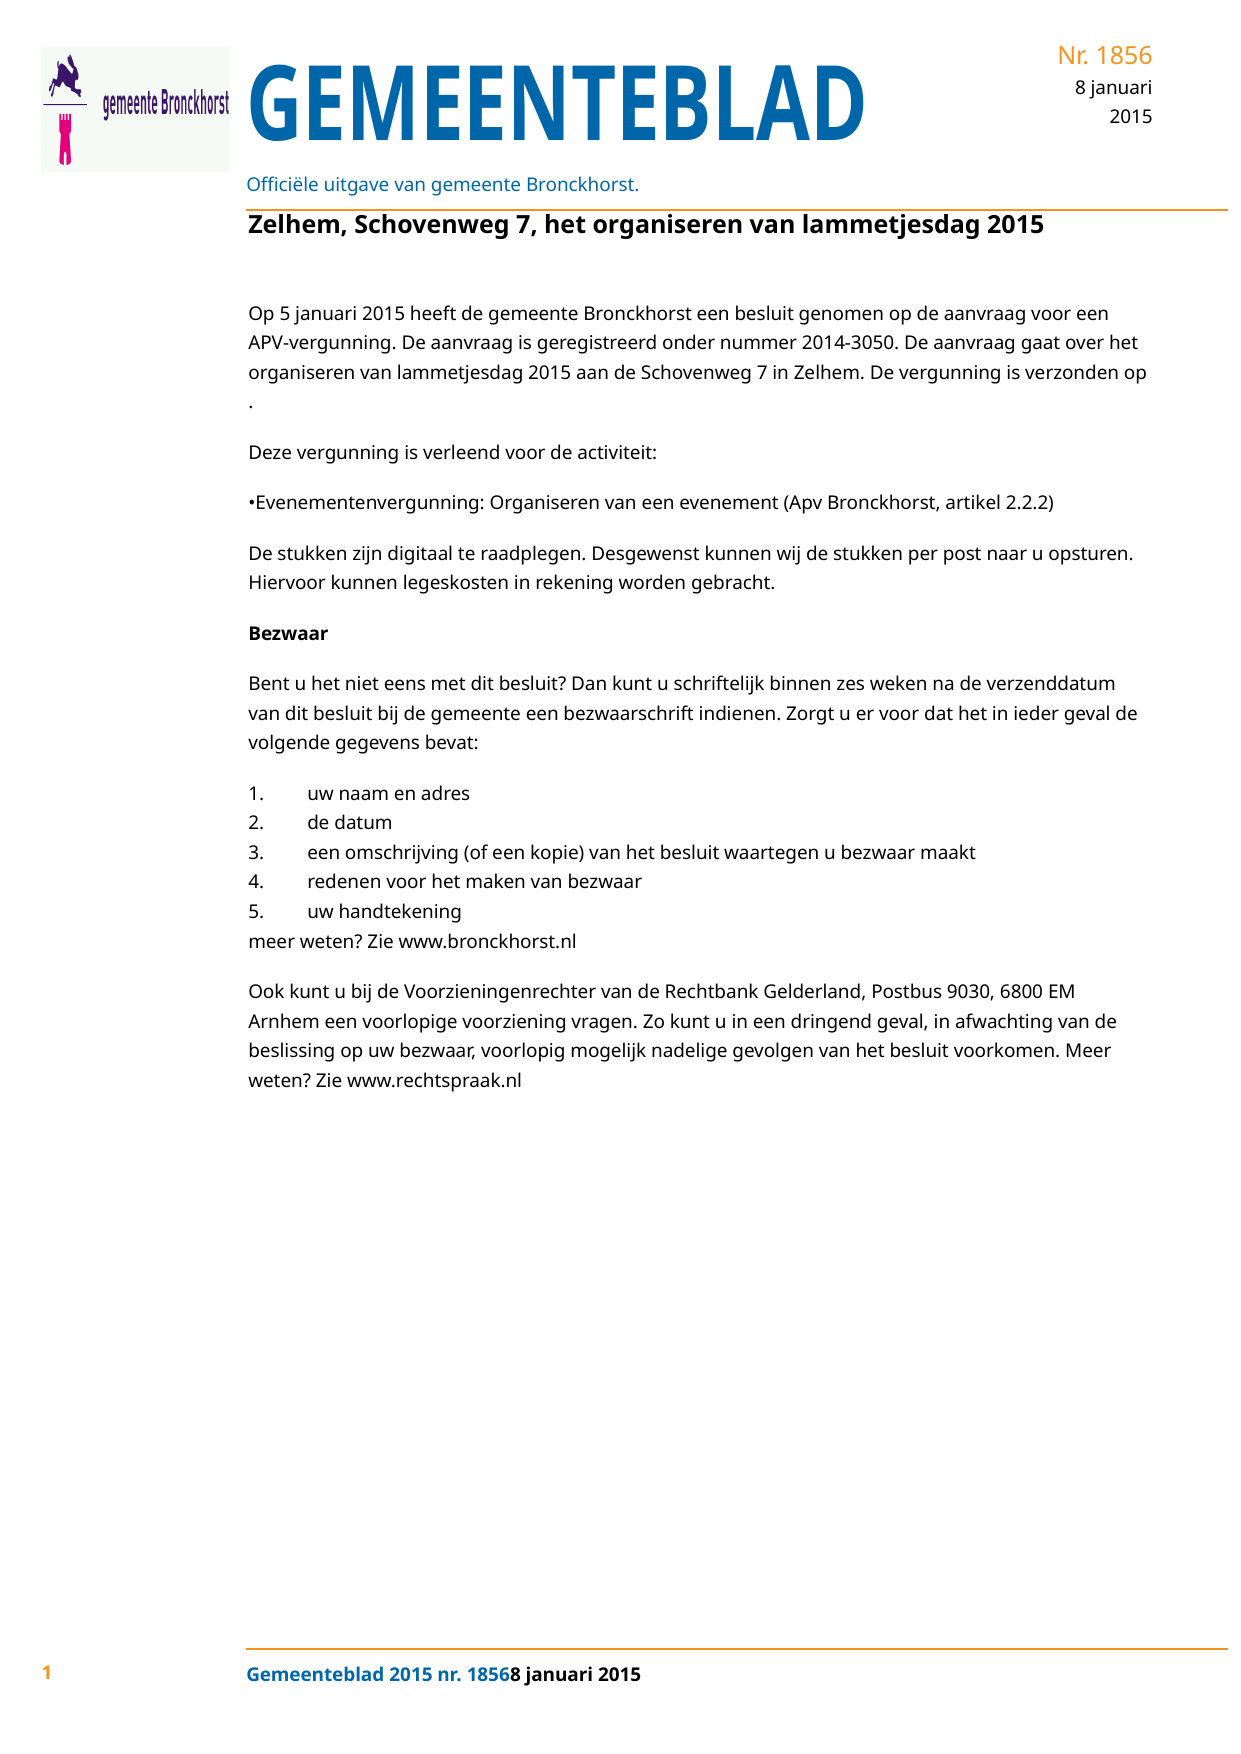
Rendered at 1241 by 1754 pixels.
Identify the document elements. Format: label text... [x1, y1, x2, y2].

list redenen voor het maken van bezwaar [248, 869, 1152, 894]
text De stukken zijn digitaal te raadplegen. Desgewenst kunnen wij de stukken per post naar u opsturen. Hiervoor kunnen legeskosten in rekening worden gebracht. [248, 540, 1152, 595]
list een omschrijving (of een kopie) van het besluit waartegen u bezwaar maakt [248, 839, 1152, 865]
text Ook kunt u bij de Voorzieningenrechter van de Rechtbank Gelderland, Postbus 9030, 6800 EM Arnhem een voorlopige voorziening vragen. Zo kunt u in een dringend geval, in afwachting van de beslissing op uw bezwaar, voorlopig mogelijk nadelige gevolgen van het besluit voorkomen. Meer weten? Zie www.rechtspraak.nl [248, 978, 1152, 1093]
picture [41, 47, 231, 172]
list uw handtekening [248, 898, 1152, 924]
text Zelhem, Schovenweg 7, het organiseren van lammetjesdag 2015 [248, 211, 1152, 241]
text Bent u het niet eens met dit besluit? Dan kunt u schriftelijk binnen zes weken na de verzenddatum van dit besluit bij de gemeente een bezwaarschrift indienen. Zorgt u er voor dat het in ieder geval de volgende gegevens bevat: [248, 670, 1152, 755]
list de datum [248, 809, 1152, 835]
text •Evenementenvergunning: Organiseren van een evenement (Apv Bronckhorst, artikel 2.2.2) [248, 489, 1152, 515]
list uw naam en adres [248, 780, 1152, 806]
text Bezwaar [248, 620, 1152, 646]
text Deze vergunning is verleend voor de activiteit: [248, 439, 1152, 465]
text Op 5 januari 2015 heeft de gemeente Bronckhorst een besluit genomen op de aanvraag voor een APV-vergunning. De aanvraag is geregistreerd onder nummer 2014-3050. De aanvraag gaat over het organiseren van lammetjesdag 2015 aan de Schovenweg 7 in Zelhem. De vergunning is verzonden op . [248, 300, 1152, 414]
text meer weten? Zie www.bronckhorst.nl [248, 928, 1152, 953]
